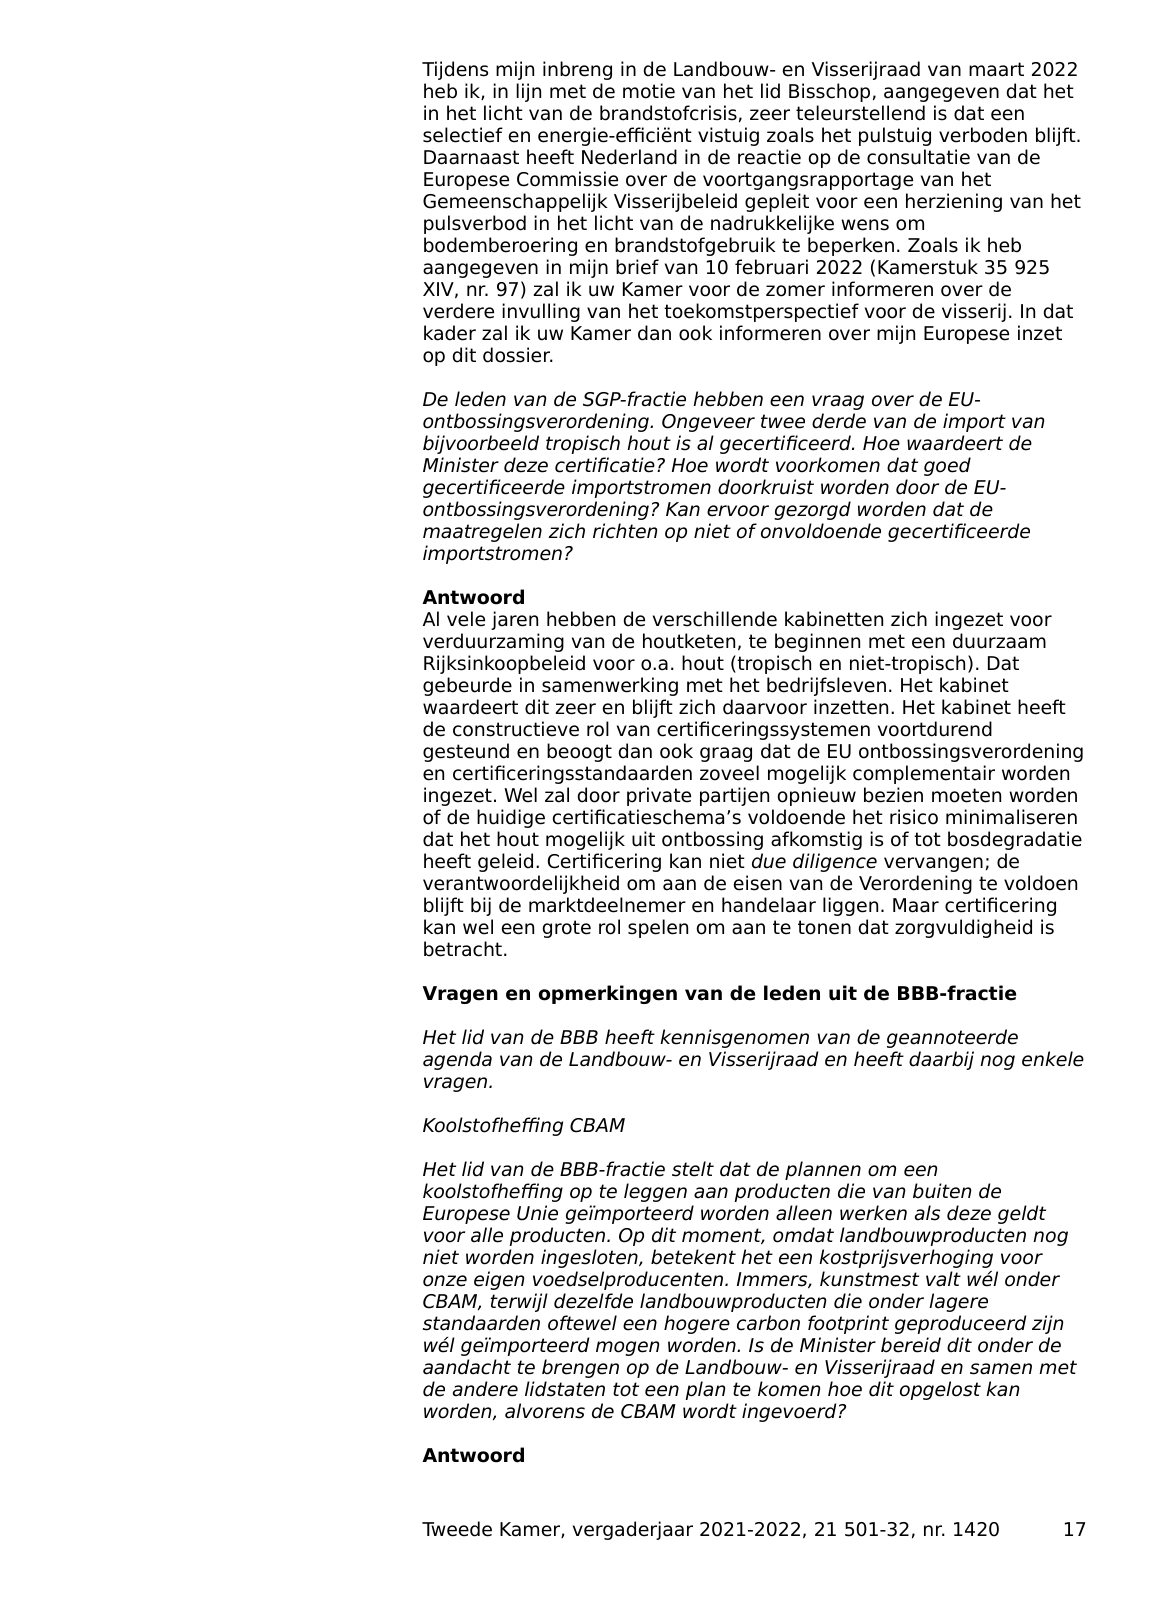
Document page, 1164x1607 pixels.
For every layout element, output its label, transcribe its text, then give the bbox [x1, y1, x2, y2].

subtitle Vragen en opmerkingen van de leden uit de BBB-fractie [422, 983, 1087, 1005]
subtitle Koolstofheffing CBAM [422, 1115, 1087, 1137]
text Antwoord [422, 587, 1087, 609]
text Tijdens mijn inbreng in de Landbouw- en Visserijraad van maart 2022 heb ik, in lijn met de motie van het lid Bisschop, aangegeven dat het in het licht van de brandstofcrisis, zeer teleurstellend is dat een selectief en energie-efficiënt vistuig zoals het pulstuig verboden blijft. Daarnaast heeft Nederland in de reactie op de consultatie van de Europese Commissie over de voortgangsrapportage van het Gemeenschappelijk Visserijbeleid gepleit voor een herziening van het pulsverbod in het licht van de nadrukkelijke wens om bodemberoering en brandstofgebruik te beperken. Zoals ik heb aangegeven in mijn brief van 10 februari 2022 (Kamerstuk 35 925 XIV, nr. 97) zal ik uw Kamer voor de zomer informeren over de verdere invulling van het toekomstperspectief voor de visserij. In dat kader zal ik uw Kamer dan ook informeren over mijn Europese inzet op dit dossier. [422, 59, 1087, 367]
text Al vele jaren hebben de verschillende kabinetten zich ingezet voor verduurzaming van de houtketen, te beginnen met een duurzaam Rijksinkoopbeleid voor o.a. hout (tropisch en niet-tropisch). Dat gebeurde in samenwerking met het bedrijfsleven. Het kabinet waardeert dit zeer en blijft zich daarvoor inzetten. Het kabinet heeft de constructieve rol van certificeringssystemen voortdurend gesteund en beoogt dan ook graag dat de EU ontbossingsverordening en certificeringsstandaarden zoveel mogelijk complementair worden ingezet. Wel zal door private partijen opnieuw bezien moeten worden of de huidige certificatieschema’s voldoende het risico minimaliseren dat het hout mogelijk uit ontbossing afkomstig is of tot bosdegradatie heeft geleid. Certificering kan niet due diligence vervangen; de verantwoordelijkheid om aan de eisen van de Verordening te voldoen blijft bij de marktdeelnemer en handelaar liggen. Maar certificering kan wel een grote rol spelen om aan te tonen dat zorgvuldigheid is betracht. [422, 609, 1087, 961]
text Antwoord [422, 1445, 1087, 1467]
text De leden van de SGP-fractie hebben een vraag over de EU-ontbossingsverordening. Ongeveer twee derde van de import van bijvoorbeeld tropisch hout is al gecertificeerd. Hoe waardeert de Minister deze certificatie? Hoe wordt voorkomen dat goed gecertificeerde importstromen doorkruist worden door de EU-ontbossingsverordening? Kan ervoor gezorgd worden dat de maatregelen zich richten op niet of onvoldoende gecertificeerde importstromen? [422, 389, 1087, 565]
text Het lid van de BBB heeft kennisgenomen van de geannoteerde agenda van de Landbouw- en Visserijraad en heeft daarbij nog enkele vragen. [422, 1027, 1087, 1093]
text Het lid van de BBB-fractie stelt dat de plannen om een koolstofheffing op te leggen aan producten die van buiten de Europese Unie geïmporteerd worden alleen werken als deze geldt voor alle producten. Op dit moment, omdat landbouwproducten nog niet worden ingesloten, betekent het een kostprijsverhoging voor onze eigen voedselproducenten. Immers, kunstmest valt wél onder CBAM, terwijl dezelfde landbouwproducten die onder lagere standaarden oftewel een hogere carbon footprint geproduceerd zijn wél geïmporteerd mogen worden. Is de Minister bereid dit onder de aandacht te brengen op de Landbouw- en Visserijraad en samen met de andere lidstaten tot een plan te komen hoe dit opgelost kan worden, alvorens de CBAM wordt ingevoerd? [422, 1159, 1087, 1423]
